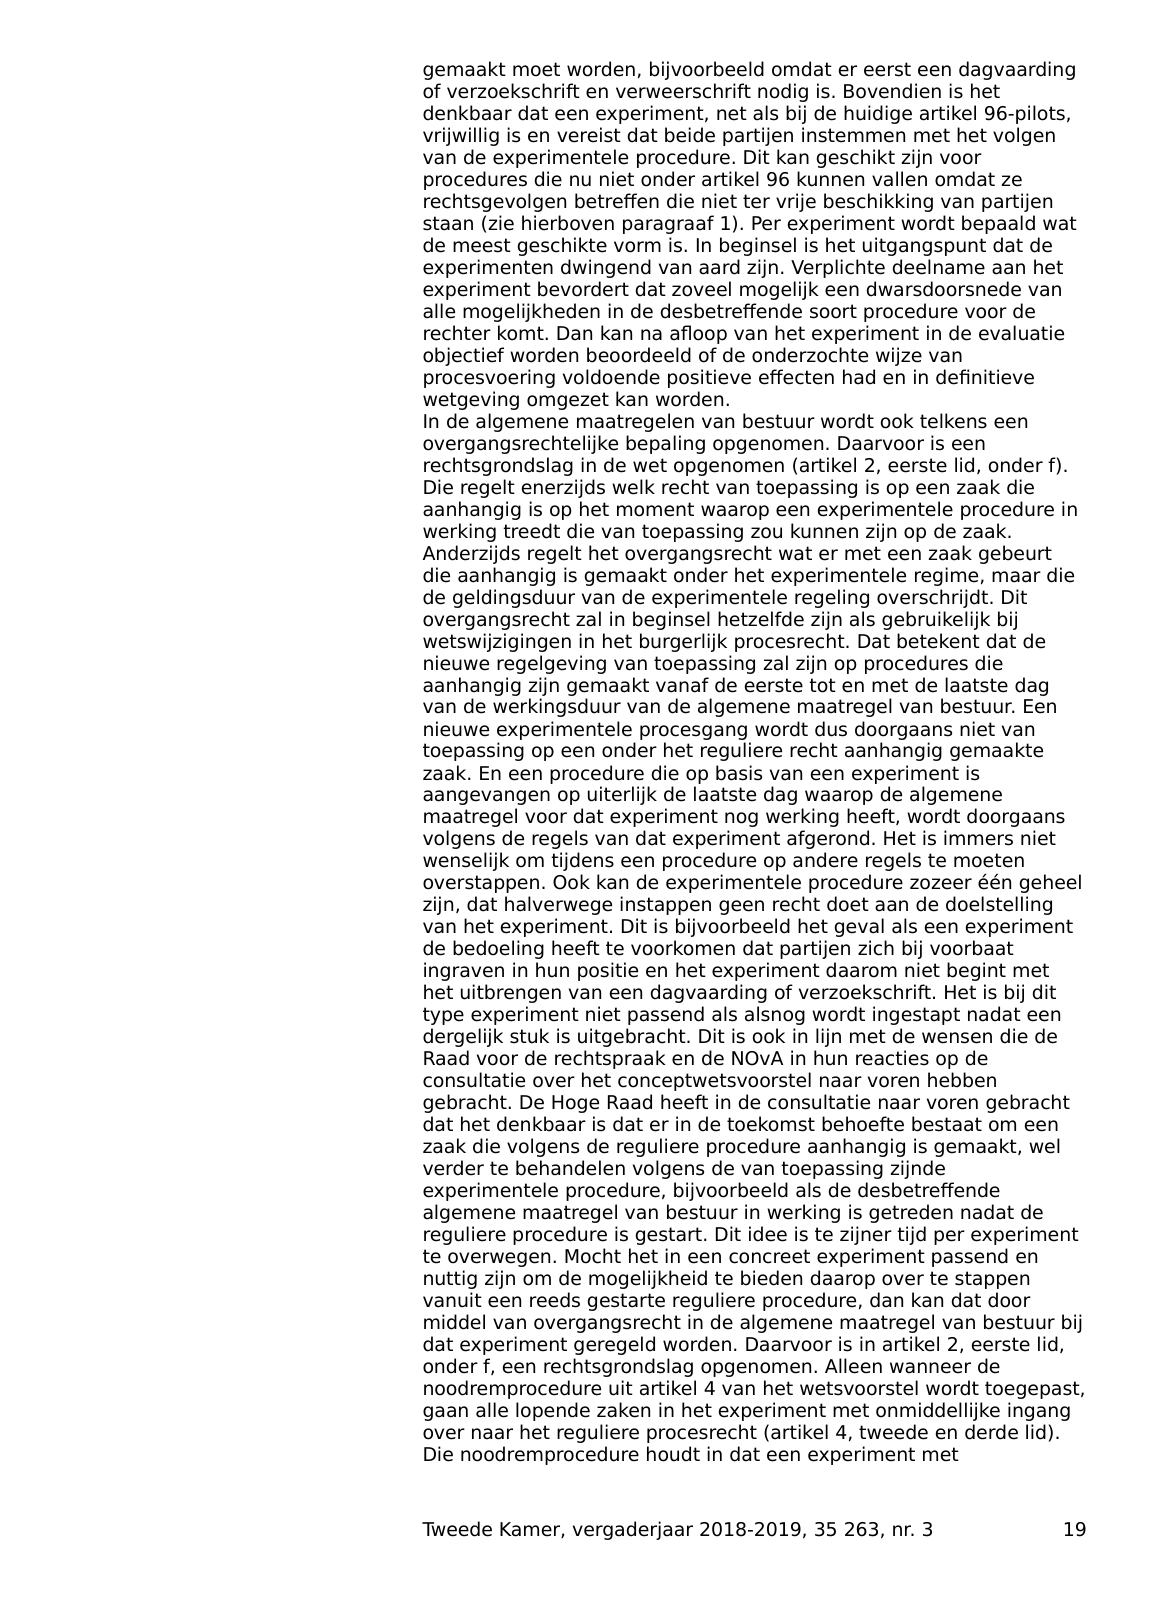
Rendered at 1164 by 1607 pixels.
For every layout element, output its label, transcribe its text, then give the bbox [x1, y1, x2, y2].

text In de algemene maatregelen van bestuur wordt ook telkens een overgangsrechtelijke bepaling opgenomen. Daarvoor is een rechtsgrondslag in de wet opgenomen (artikel 2, eerste lid, onder f). Die regelt enerzijds welk recht van toepassing is op een zaak die aanhangig is op het moment waarop een experimentele procedure in werking treedt die van toepassing zou kunnen zijn op de zaak. Anderzijds regelt het overgangsrecht wat er met een zaak gebeurt die aanhangig is gemaakt onder het experimentele regime, maar die de geldingsduur van de experimentele regeling overschrijdt. Dit overgangsrecht zal in beginsel hetzelfde zijn als gebruikelijk bij wetswijzigingen in het burgerlijk procesrecht. Dat betekent dat de nieuwe regelgeving van toepassing zal zijn op procedures die aanhangig zijn gemaakt vanaf de eerste tot en met de laatste dag van de werkingsduur van de algemene maatregel van bestuur. Een nieuwe experimentele procesgang wordt dus doorgaans niet van toepassing op een onder het reguliere recht aanhangig gemaakte zaak. En een procedure die op basis van een experiment is aangevangen op uiterlijk de laatste dag waarop de algemene maatregel voor dat experiment nog werking heeft, wordt doorgaans volgens de regels van dat experiment afgerond. Het is immers niet wenselijk om tijdens een procedure op andere regels te moeten overstappen. Ook kan de experimentele procedure zozeer één geheel zijn, dat halverwege instappen geen recht doet aan de doelstelling van het experiment. Dit is bijvoorbeeld het geval als een experiment de bedoeling heeft te voorkomen dat partijen zich bij voorbaat ingraven in hun positie en het experiment daarom niet begint met het uitbrengen van een dagvaarding of verzoekschrift. Het is bij dit type experiment niet passend als alsnog wordt ingestapt nadat een dergelijk stuk is uitgebracht. Dit is ook in lijn met de wensen die de Raad voor de rechtspraak en de NOvA in hun reacties op de consultatie over het conceptwetsvoorstel naar voren hebben gebracht. De Hoge Raad heeft in de consultatie naar voren gebracht dat het denkbaar is dat er in de toekomst behoefte bestaat om een zaak die volgens de reguliere procedure aanhangig is gemaakt, wel verder te behandelen volgens de van toepassing zijnde experimentele procedure, bijvoorbeeld als de desbetreffende algemene maatregel van bestuur in werking is getreden nadat de reguliere procedure is gestart. Dit idee is te zijner tijd per experiment te overwegen. Mocht het in een concreet experiment passend en nuttig zijn om de mogelijkheid te bieden daarop over te stappen vanuit een reeds gestarte reguliere procedure, dan kan dat door middel van overgangsrecht in de algemene maatregel van bestuur bij dat experiment geregeld worden. Daarvoor is in artikel 2, eerste lid, onder f, een rechtsgrondslag opgenomen. Alleen wanneer de noodremprocedure uit artikel 4 van het wetsvoorstel wordt toegepast, gaan alle lopende zaken in het experiment met onmiddellijke ingang over naar het reguliere procesrecht (artikel 4, tweede en derde lid). Die noodremprocedure houdt in dat een experiment met [422, 411, 1087, 1466]
text gemaakt moet worden, bijvoorbeeld omdat er eerst een dagvaarding of verzoekschrift en verweerschrift nodig is. Bovendien is het denkbaar dat een experiment, net als bij de huidige artikel 96-pilots, vrijwillig is en vereist dat beide partijen instemmen met het volgen van de experimentele procedure. Dit kan geschikt zijn voor procedures die nu niet onder artikel 96 kunnen vallen omdat ze rechtsgevolgen betreffen die niet ter vrije beschikking van partijen staan (zie hierboven paragraaf 1). Per experiment wordt bepaald wat de meest geschikte vorm is. In beginsel is het uitgangspunt dat de experimenten dwingend van aard zijn. Verplichte deelname aan het experiment bevordert dat zoveel mogelijk een dwarsdoorsnede van alle mogelijkheden in de desbetreffende soort procedure voor de rechter komt. Dan kan na afloop van het experiment in de evaluatie objectief worden beoordeeld of de onderzochte wijze van procesvoering voldoende positieve effecten had en in definitieve wetgeving omgezet kan worden. [422, 59, 1087, 411]
